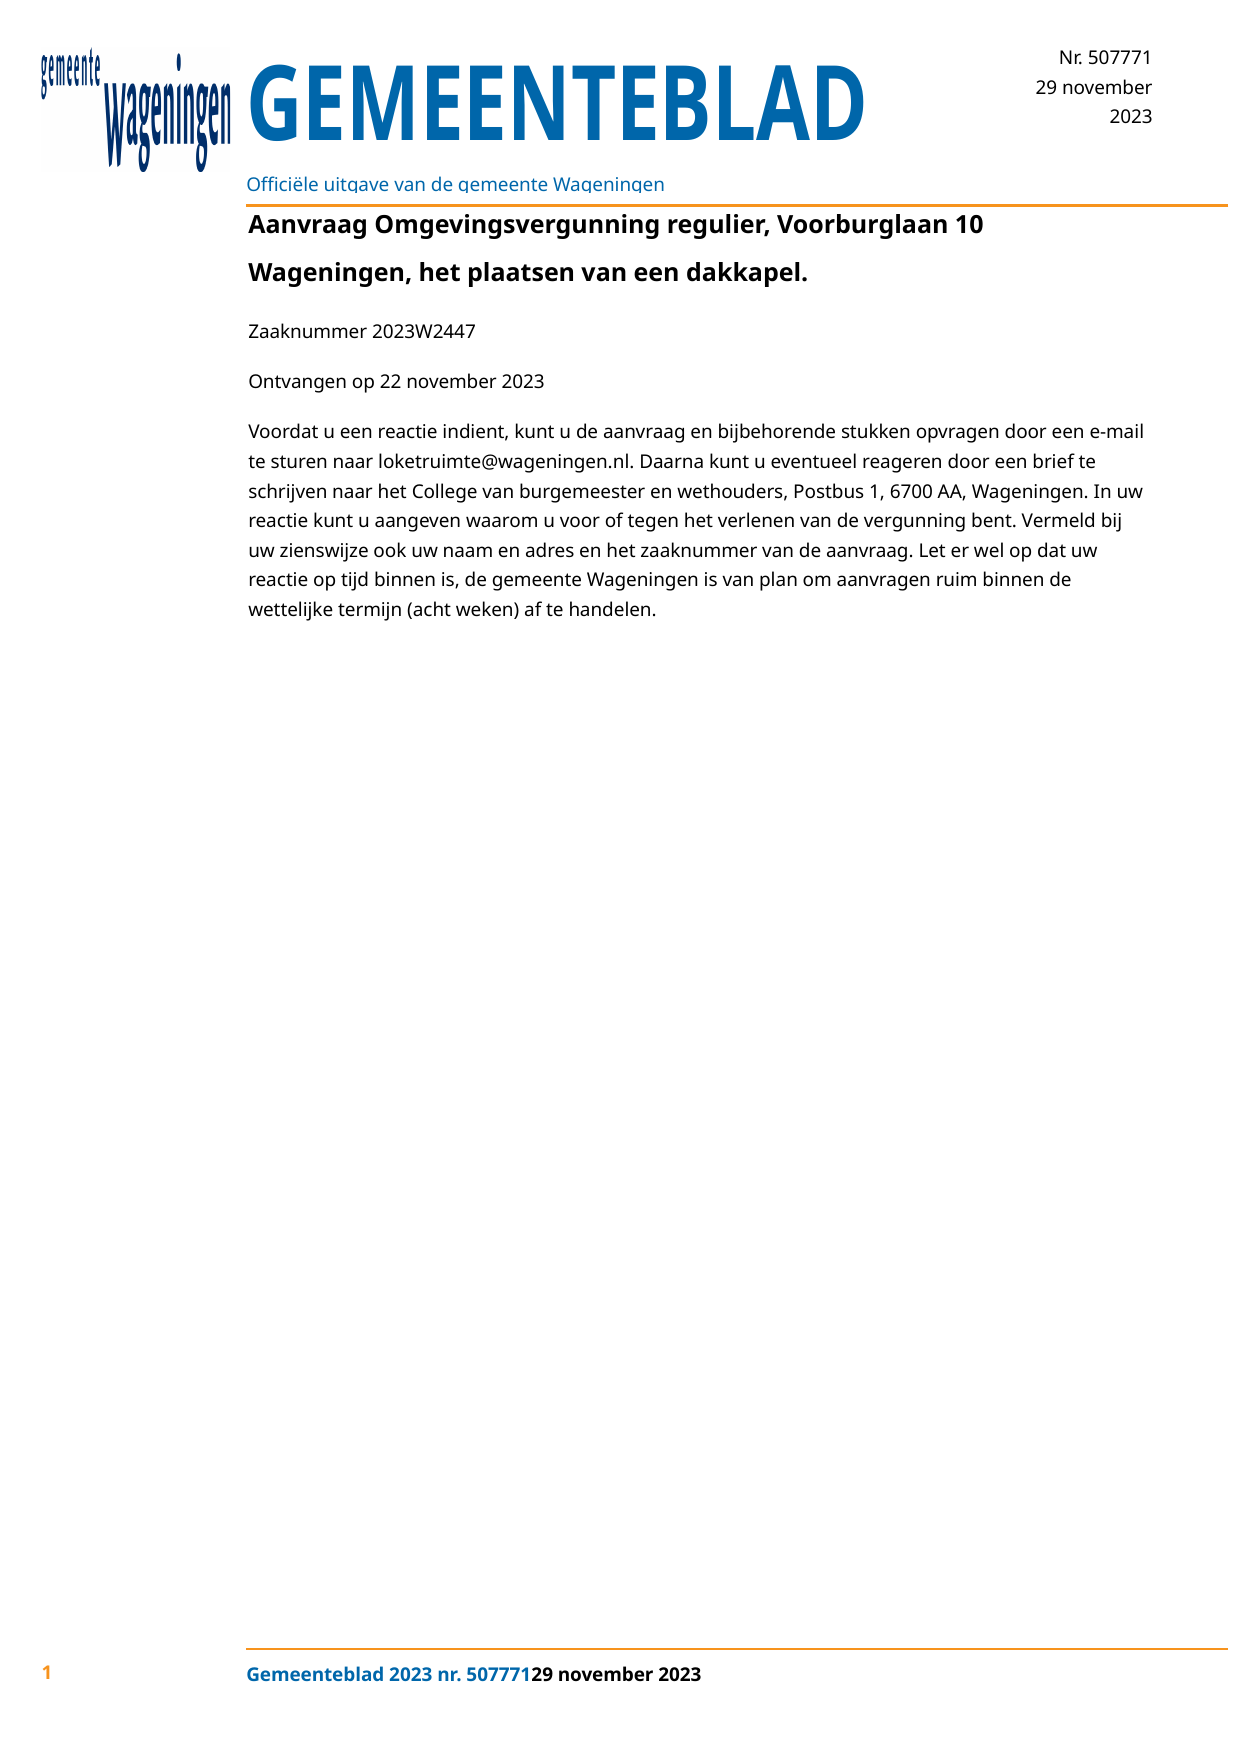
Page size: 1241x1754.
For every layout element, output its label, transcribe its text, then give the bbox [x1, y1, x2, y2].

text Aanvraag Omgevingsvergunning regulier, Voorburglaan 10 Wageningen, het plaatsen van een dakkapel. [248, 207, 1152, 288]
text Voordat u een reactie indient, kunt u de aanvraag en bijbehorende stukken opvragen door een e-mail te sturen naar loketruimte@wageningen.nl. Daarna kunt u eventueel reageren door een brief te schrijven naar het College van burgemeester en wethouders, Postbus 1, 6700 AA, Wageningen. In uw reactie kunt u aangeven waarom u voor of tegen het verlenen van de vergunning bent. Vermeld bij uw zienswijze ook uw naam en adres en het zaaknummer van de aanvraag. Let er wel op dat uw reactie op tijd binnen is, de gemeente Wageningen is van plan om aanvragen ruim binnen de wettelijke termijn (acht weken) af te handelen. [248, 419, 1152, 622]
picture [41, 47, 231, 172]
text Ontvangen op 22 november 2023 [248, 368, 1152, 394]
text Zaaknummer 2023W2447 [248, 318, 1152, 344]
